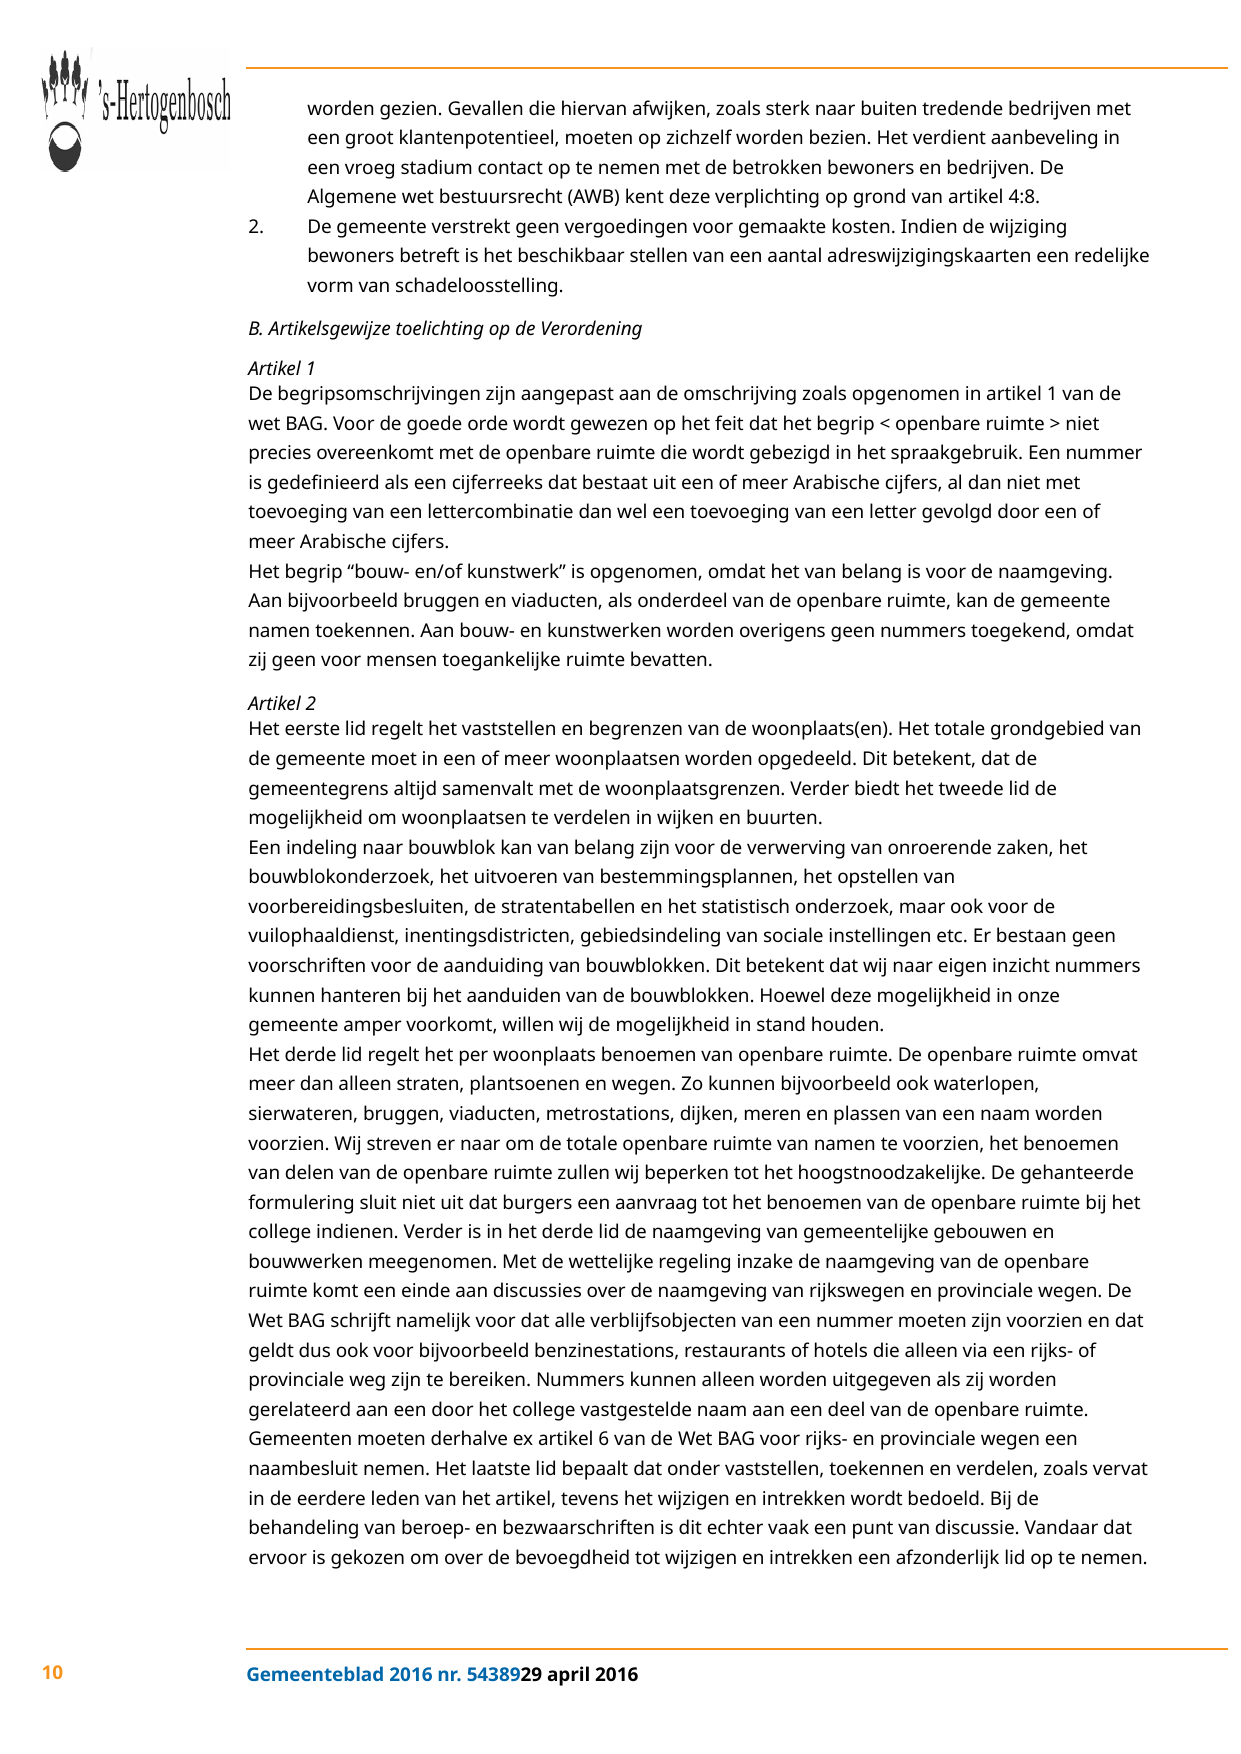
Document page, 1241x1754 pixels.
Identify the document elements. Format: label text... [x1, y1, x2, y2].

list worden gezien. Gevallen die hiervan afwijken, zoals sterk naar buiten tredende bedrijven met een groot klantenpotentieel, moeten op zichzelf worden bezien. Het verdient aanbeveling in een vroeg stadium contact op te nemen met de betrokken bewoners en bedrijven. De Algemene wet bestuursrecht (AWB) kent deze verplichting op grond van artikel 4:8. [248, 95, 1152, 209]
text Het begrip “bouw- en/of kunstwerk” is opgenomen, omdat het van belang is voor de naamgeving. Aan bijvoorbeeld bruggen en viaducten, als onderdeel van de openbare ruimte, kan de gemeente namen toekennen. Aan bouw- en kunstwerken worden overigens geen nummers toegekend, omdat zij geen voor mensen toegankelijke ruimte bevatten. [248, 558, 1152, 672]
text Artikel 1 [248, 355, 1152, 380]
text Het eerste lid regelt het vaststellen en begrenzen van de woonplaats(en). Het totale grondgebied van de gemeente moet in een of meer woonplaatsen worden opgedeeld. Dit betekent, dat de gemeentegrens altijd samenvalt met de woonplaatsgrenzen. Verder biedt het tweede lid de mogelijkheid om woonplaatsen te verdelen in wijken en buurten. [248, 716, 1152, 830]
text Artikel 2 [248, 690, 1152, 716]
text Het derde lid regelt het per woonplaats benoemen van openbare ruimte. De openbare ruimte omvat meer dan alleen straten, plantsoenen en wegen. Zo kunnen bijvoorbeeld ook waterlopen, sierwateren, bruggen, viaducten, metrostations, dijken, meren en plassen van een naam worden voorzien. Wij streven er naar om de totale openbare ruimte van namen te voorzien, het benoemen van delen van de openbare ruimte zullen wij beperken tot het hoogstnoodzakelijke. De gehanteerde formulering sluit niet uit dat burgers een aanvraag tot het benoemen van de openbare ruimte bij het college indienen. Verder is in het derde lid de naamgeving van gemeentelijke gebouwen en bouwwerken meegenomen. Met de wettelijke regeling inzake de naamgeving van de openbare ruimte komt een einde aan discussies over de naamgeving van rijkswegen en provinciale wegen. De Wet BAG schrijft namelijk voor dat alle verblijfsobjecten van een nummer moeten zijn voorzien en dat geldt dus ook voor bijvoorbeeld benzinestations, restaurants of hotels die alleen via een rijks- of provinciale weg zijn te bereiken. Nummers kunnen alleen worden uitgegeven als zij worden gerelateerd aan een door het college vastgestelde naam aan een deel van de openbare ruimte. Gemeenten moeten derhalve ex artikel 6 van de Wet BAG voor rijks- en provinciale wegen een naambesluit nemen. Het laatste lid bepaalt dat onder vaststellen, toekennen en verdelen, zoals vervat in de eerdere leden van het artikel, tevens het wijzigen en intrekken wordt bedoeld. Bij de behandeling van beroep- en bezwaarschriften is dit echter vaak een punt van discussie. Vandaar dat ervoor is gekozen om over de bevoegdheid tot wijzigen en intrekken een afzonderlijk lid op te nemen. [248, 1041, 1152, 1569]
text Een indeling naar bouwblok kan van belang zijn voor de verwerving van onroerende zaken, het bouwblokonderzoek, het uitvoeren van bestemmingsplannen, het opstellen van voorbereidingsbesluiten, de stratentabellen en het statistisch onderzoek, maar ook voor de vuilophaaldienst, inentingsdistricten, gebiedsindeling van sociale instellingen etc. Er bestaan geen voorschriften voor de aanduiding van bouwblokken. Dit betekent dat wij naar eigen inzicht nummers kunnen hanteren bij het aanduiden van de bouwblokken. Hoewel deze mogelijkheid in onze gemeente amper voorkomt, willen wij de mogelijkheid in stand houden. [248, 834, 1152, 1037]
list De gemeente verstrekt geen vergoedingen voor gemaakte kosten. Indien de wijziging bewoners betreft is het beschikbaar stellen van een aantal adreswijzigingskaarten een redelijke vorm van schadeloosstelling. [248, 213, 1152, 298]
text B. Artikelsgewijze toelichting op de Verordening [248, 315, 1152, 341]
picture [41, 47, 231, 172]
text De begripsomschrijvingen zijn aangepast aan de omschrijving zoals opgenomen in artikel 1 van de wet BAG. Voor de goede orde wordt gewezen op het feit dat het begrip < openbare ruimte > niet precies overeenkomt met de openbare ruimte die wordt gebezigd in het spraakgebruik. Een nummer is gedefinieerd als een cijferreeks dat bestaat uit een of meer Arabische cijfers, al dan niet met toevoeging van een lettercombinatie dan wel een toevoeging van een letter gevolgd door een of meer Arabische cijfers. [248, 380, 1152, 554]
